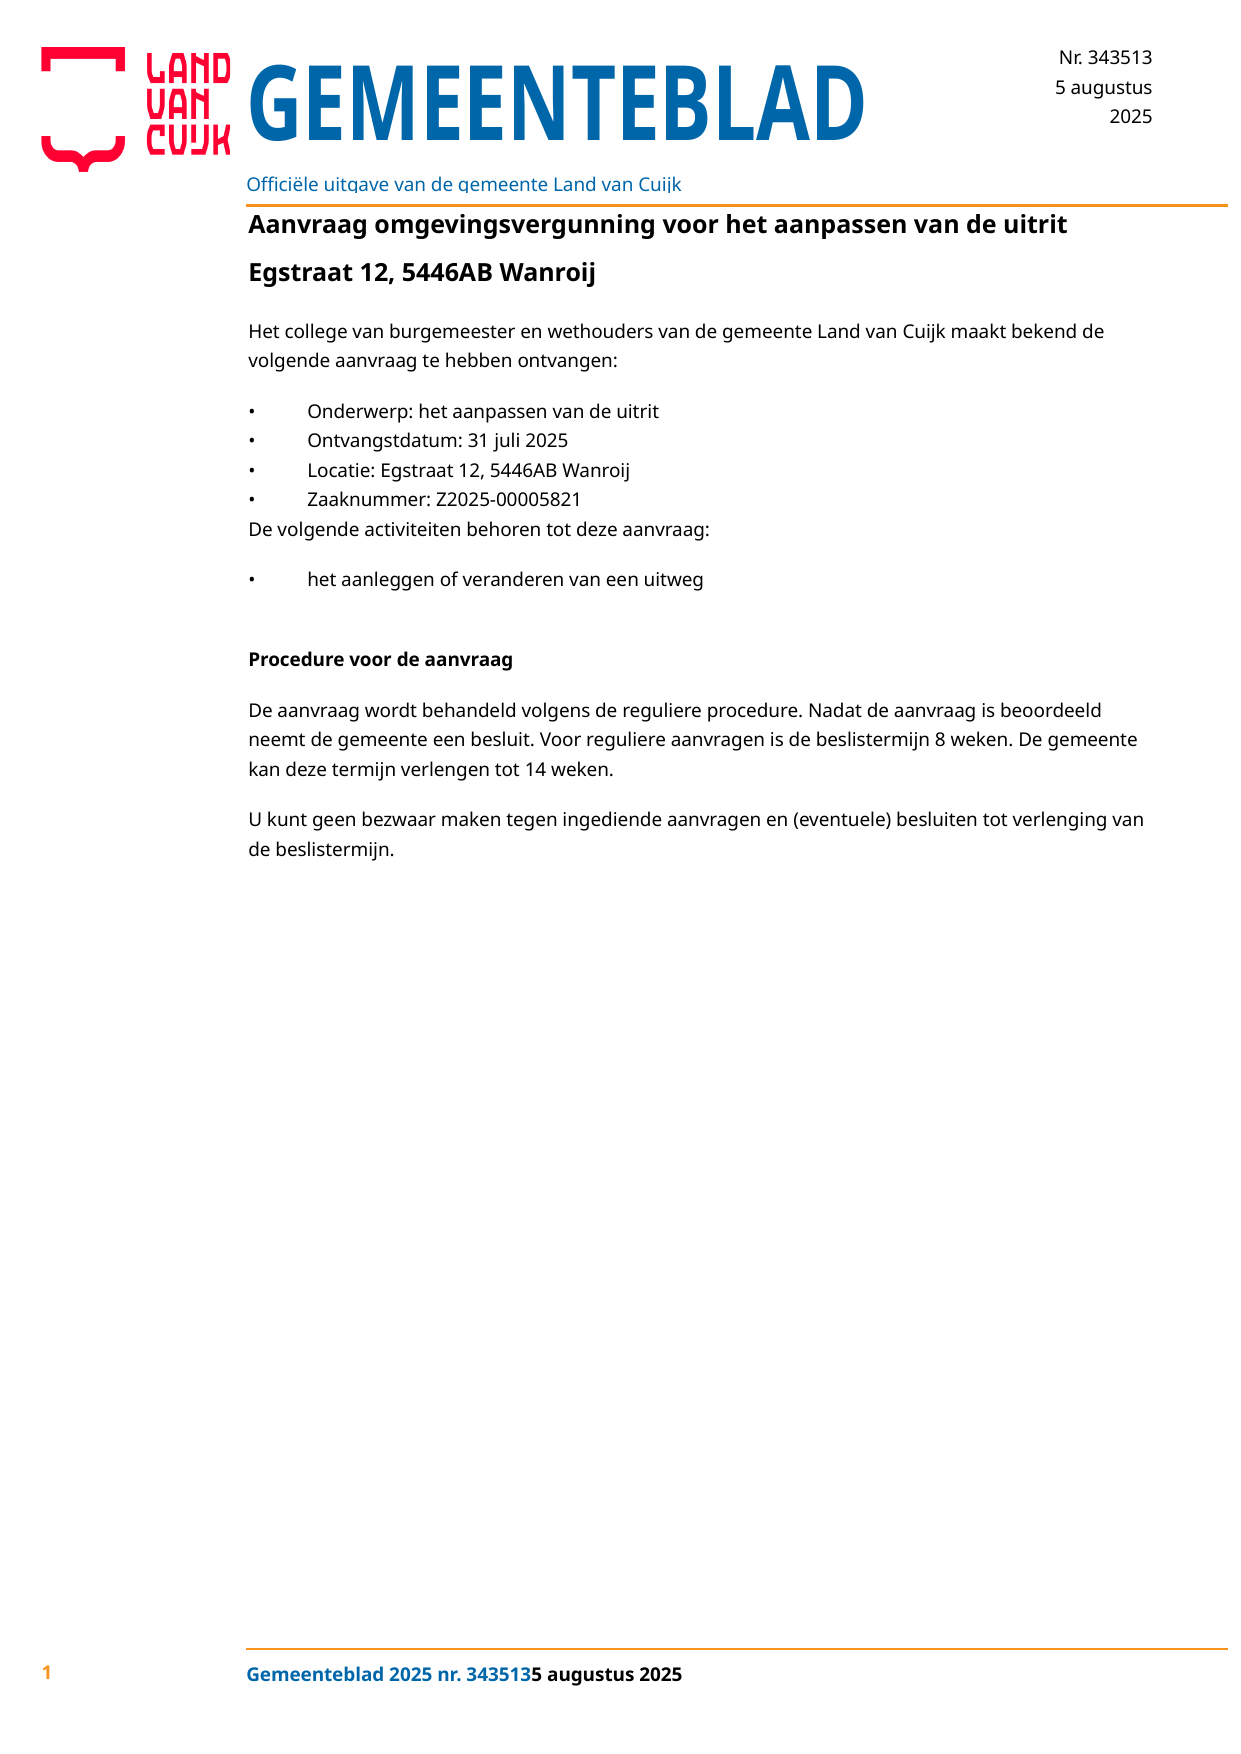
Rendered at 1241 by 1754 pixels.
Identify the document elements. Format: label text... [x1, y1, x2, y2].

text De volgende activiteiten behoren tot deze aanvraag: [248, 516, 1152, 542]
list het aanleggen of veranderen van een uitweg [248, 567, 1152, 592]
list Onderwerp: het aanpassen van de uitrit [248, 398, 1152, 424]
list Locatie: Egstraat 12, 5446AB Wanroij [248, 457, 1152, 483]
list Zaaknummer: Z2025-00005821 [248, 487, 1152, 512]
text U kunt geen bezwaar maken tegen ingediende aanvragen en (eventuele) besluiten tot verlenging van de beslistermijn. [248, 807, 1152, 862]
text Procedure voor de aanvraag [248, 647, 1152, 672]
text De aanvraag wordt behandeld volgens de reguliere procedure. Nadat de aanvraag is beoordeeld neemt de gemeente een besluit. Voor reguliere aanvragen is de beslistermijn 8 weken. De gemeente kan deze termijn verlengen tot 14 weken. [248, 697, 1152, 782]
text Aanvraag omgevingsvergunning voor het aanpassen van de uitrit Egstraat 12, 5446AB Wanroij [248, 207, 1152, 288]
list Ontvangstdatum: 31 juli 2025 [248, 427, 1152, 453]
text Het college van burgemeester en wethouders van de gemeente Land van Cuijk maakt bekend de volgende aanvraag te hebben ontvangen: [248, 318, 1152, 373]
picture [41, 47, 231, 172]
